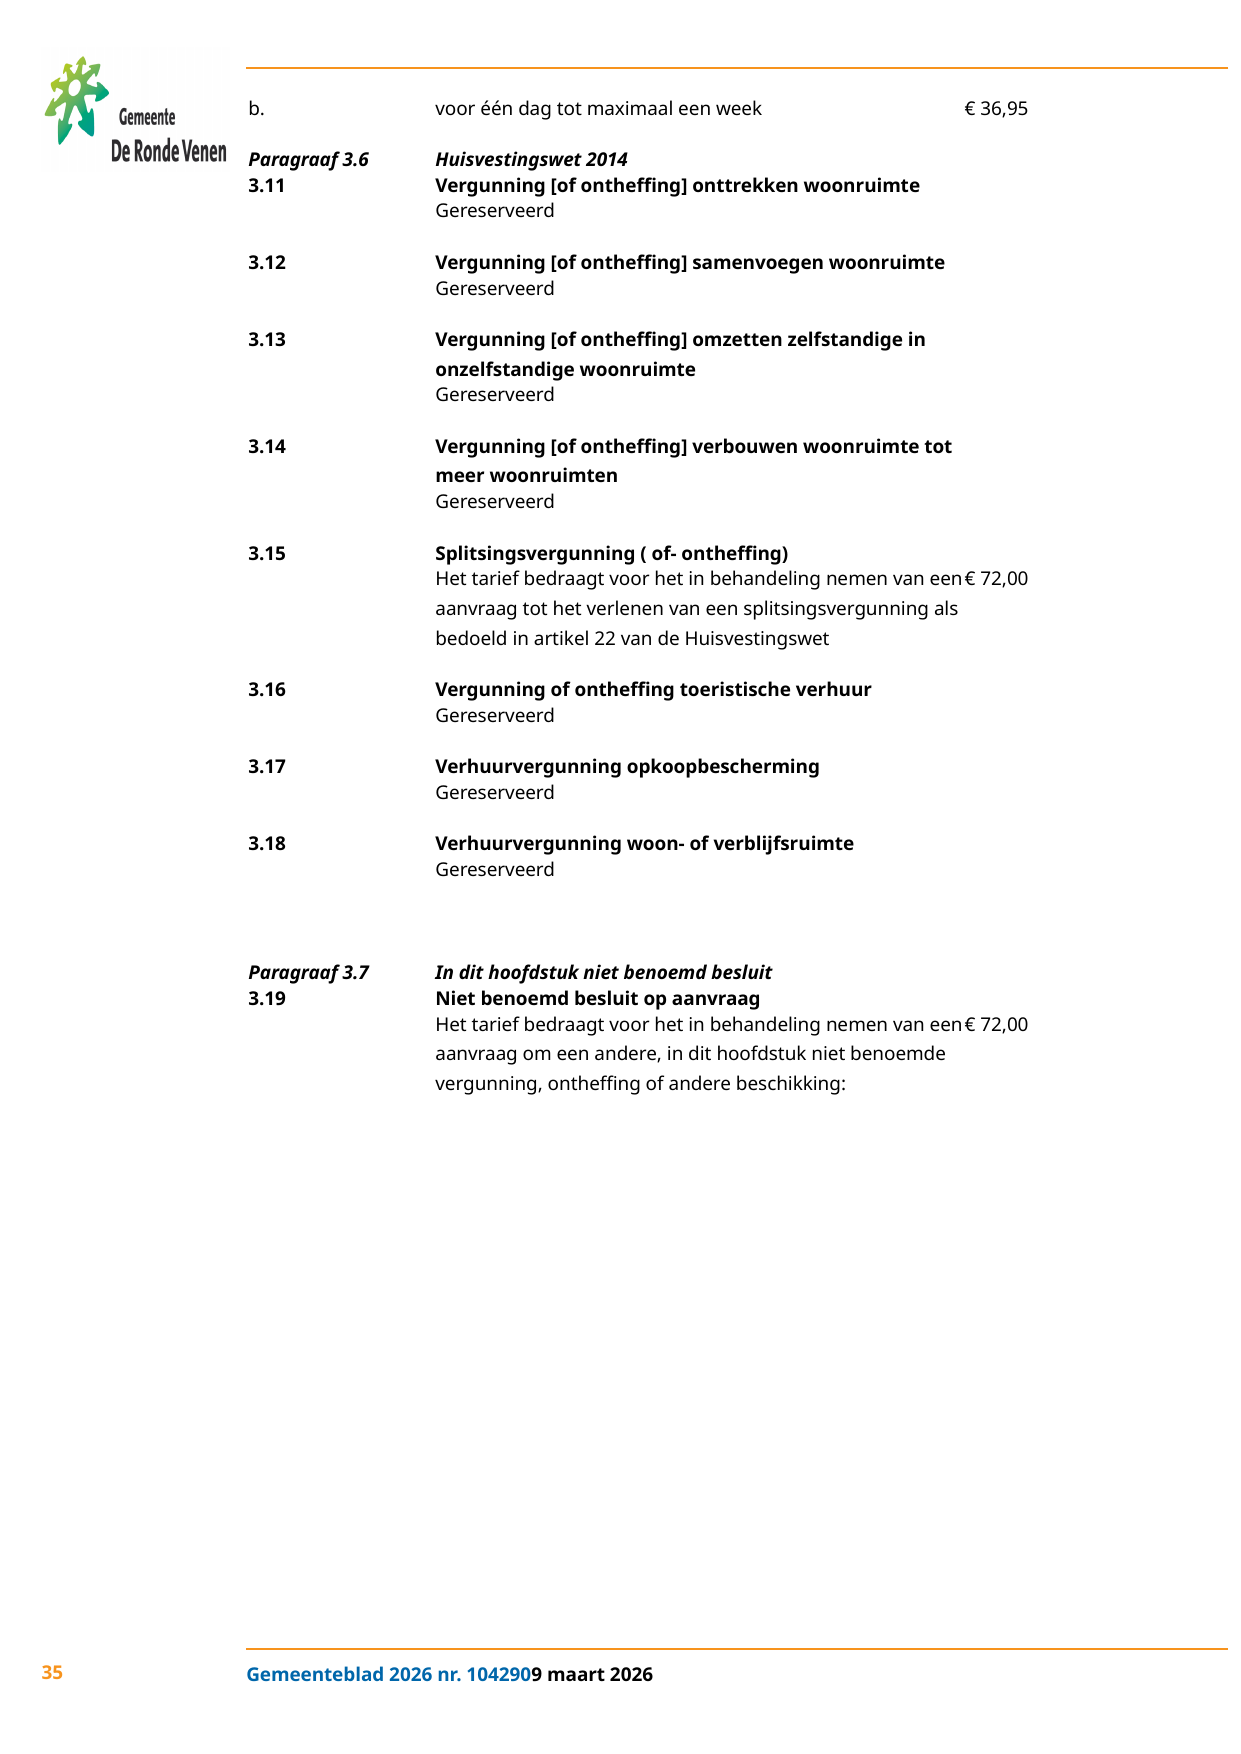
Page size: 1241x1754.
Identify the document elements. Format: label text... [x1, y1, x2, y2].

table_cell € 72,00 [964, 566, 1152, 651]
table_cell [964, 249, 1152, 275]
picture [41, 47, 231, 172]
table_cell € 72,00 [964, 1011, 1152, 1096]
table_cell 3.12 [248, 249, 435, 275]
table_cell Vergunning [of ontheffing] verbouwen woonruimte tot meer woonruimten [435, 433, 964, 488]
table_cell Gereserveerd [435, 489, 964, 514]
table_cell [248, 934, 435, 959]
table_cell Gereserveerd [435, 856, 964, 882]
table_cell [964, 172, 1152, 198]
table_cell [435, 934, 964, 959]
table_cell € 36,95 [964, 95, 1152, 121]
table_cell Het tarief bedraagt voor het in behandeling nemen van een aanvraag om een andere, in dit hoofdstuk niet benoemde vergunning, ontheffing of andere beschikking: [435, 1011, 964, 1096]
table_cell [248, 728, 435, 753]
table_cell Gereserveerd [435, 702, 964, 728]
table_cell [248, 198, 435, 223]
table_cell 3.14 [248, 433, 435, 488]
table_cell [248, 805, 435, 831]
table_cell [964, 959, 1152, 985]
table_cell 3.16 [248, 676, 435, 702]
table_cell [964, 224, 1152, 249]
table_cell Gereserveerd [435, 198, 964, 223]
table_cell [435, 301, 964, 326]
table_cell [435, 514, 964, 540]
table_cell [964, 433, 1152, 488]
table_cell [964, 489, 1152, 514]
table_cell [435, 728, 964, 753]
table_cell Vergunning [of ontheffing] omzetten zelfstandige in onzelfstandige woonruimte [435, 326, 964, 382]
table_cell [248, 275, 435, 301]
table_cell [964, 702, 1152, 728]
table_cell Gereserveerd [435, 779, 964, 805]
table_cell [248, 908, 435, 933]
table_cell [964, 382, 1152, 407]
table_cell [435, 882, 964, 908]
table_cell [248, 224, 435, 249]
table_cell Het tarief bedraagt voor het in behandeling nemen van een aanvraag tot het verlenen van een splitsingsvergunning als bedoeld in artikel 22 van de Huisvestingswet [435, 566, 964, 651]
table_cell 3.18 [248, 831, 435, 856]
table_cell [248, 489, 435, 514]
table_cell [964, 301, 1152, 326]
table_cell [964, 831, 1152, 856]
table_cell Splitsingsvergunning ( of- ontheffing) [435, 540, 964, 566]
table_cell [964, 779, 1152, 805]
table_cell [248, 382, 435, 407]
table_cell [248, 301, 435, 326]
table_cell 3.13 [248, 326, 435, 382]
table_cell b. [248, 95, 435, 121]
table_cell [964, 856, 1152, 882]
table_cell Gereserveerd [435, 275, 964, 301]
table_cell [435, 651, 964, 676]
table_cell [964, 514, 1152, 540]
table_cell [964, 540, 1152, 566]
table_cell Verhuurvergunning woon- of verblijfsruimte [435, 831, 964, 856]
table_cell Paragraaf 3.6 [248, 146, 435, 172]
table_cell [964, 121, 1152, 146]
table_cell [964, 985, 1152, 1011]
table_cell [435, 121, 964, 146]
table_cell [248, 882, 435, 908]
table_cell [435, 908, 964, 933]
table_cell In dit hoofdstuk niet benoemd besluit [435, 959, 964, 985]
table_cell [964, 676, 1152, 702]
table_cell [964, 805, 1152, 831]
table_cell [964, 326, 1152, 382]
table_cell [248, 702, 435, 728]
table_cell [248, 121, 435, 146]
table_cell [435, 408, 964, 433]
table_cell [964, 728, 1152, 753]
table_cell [964, 408, 1152, 433]
table_cell [248, 408, 435, 433]
table_cell [248, 1011, 435, 1096]
table_cell [964, 198, 1152, 223]
table_cell 3.11 [248, 172, 435, 198]
table_cell [435, 805, 964, 831]
table_cell [964, 651, 1152, 676]
table_cell Huisvestingswet 2014 [435, 146, 964, 172]
table_cell [964, 908, 1152, 933]
table_cell Vergunning of ontheffing toeristische verhuur [435, 676, 964, 702]
table_cell [248, 651, 435, 676]
table_cell [964, 275, 1152, 301]
table_cell voor één dag tot maximaal een week [435, 95, 964, 121]
table_cell Gereserveerd [435, 382, 964, 407]
table_cell [964, 934, 1152, 959]
table_cell Paragraaf 3.7 [248, 959, 435, 985]
table_cell [248, 856, 435, 882]
table_cell 3.19 [248, 985, 435, 1011]
table_cell [964, 882, 1152, 908]
table_cell [964, 146, 1152, 172]
table_cell 3.15 [248, 540, 435, 566]
table_cell Vergunning [of ontheffing] onttrekken woonruimte [435, 172, 964, 198]
table_cell [248, 514, 435, 540]
table_cell Niet benoemd besluit op aanvraag [435, 985, 964, 1011]
table_cell Verhuurvergunning opkoopbescherming [435, 754, 964, 779]
table_cell [964, 754, 1152, 779]
table_cell [248, 779, 435, 805]
table_cell [248, 566, 435, 651]
table_cell Vergunning [of ontheffing] samenvoegen woonruimte [435, 249, 964, 275]
table_cell 3.17 [248, 754, 435, 779]
table_cell [435, 224, 964, 249]
